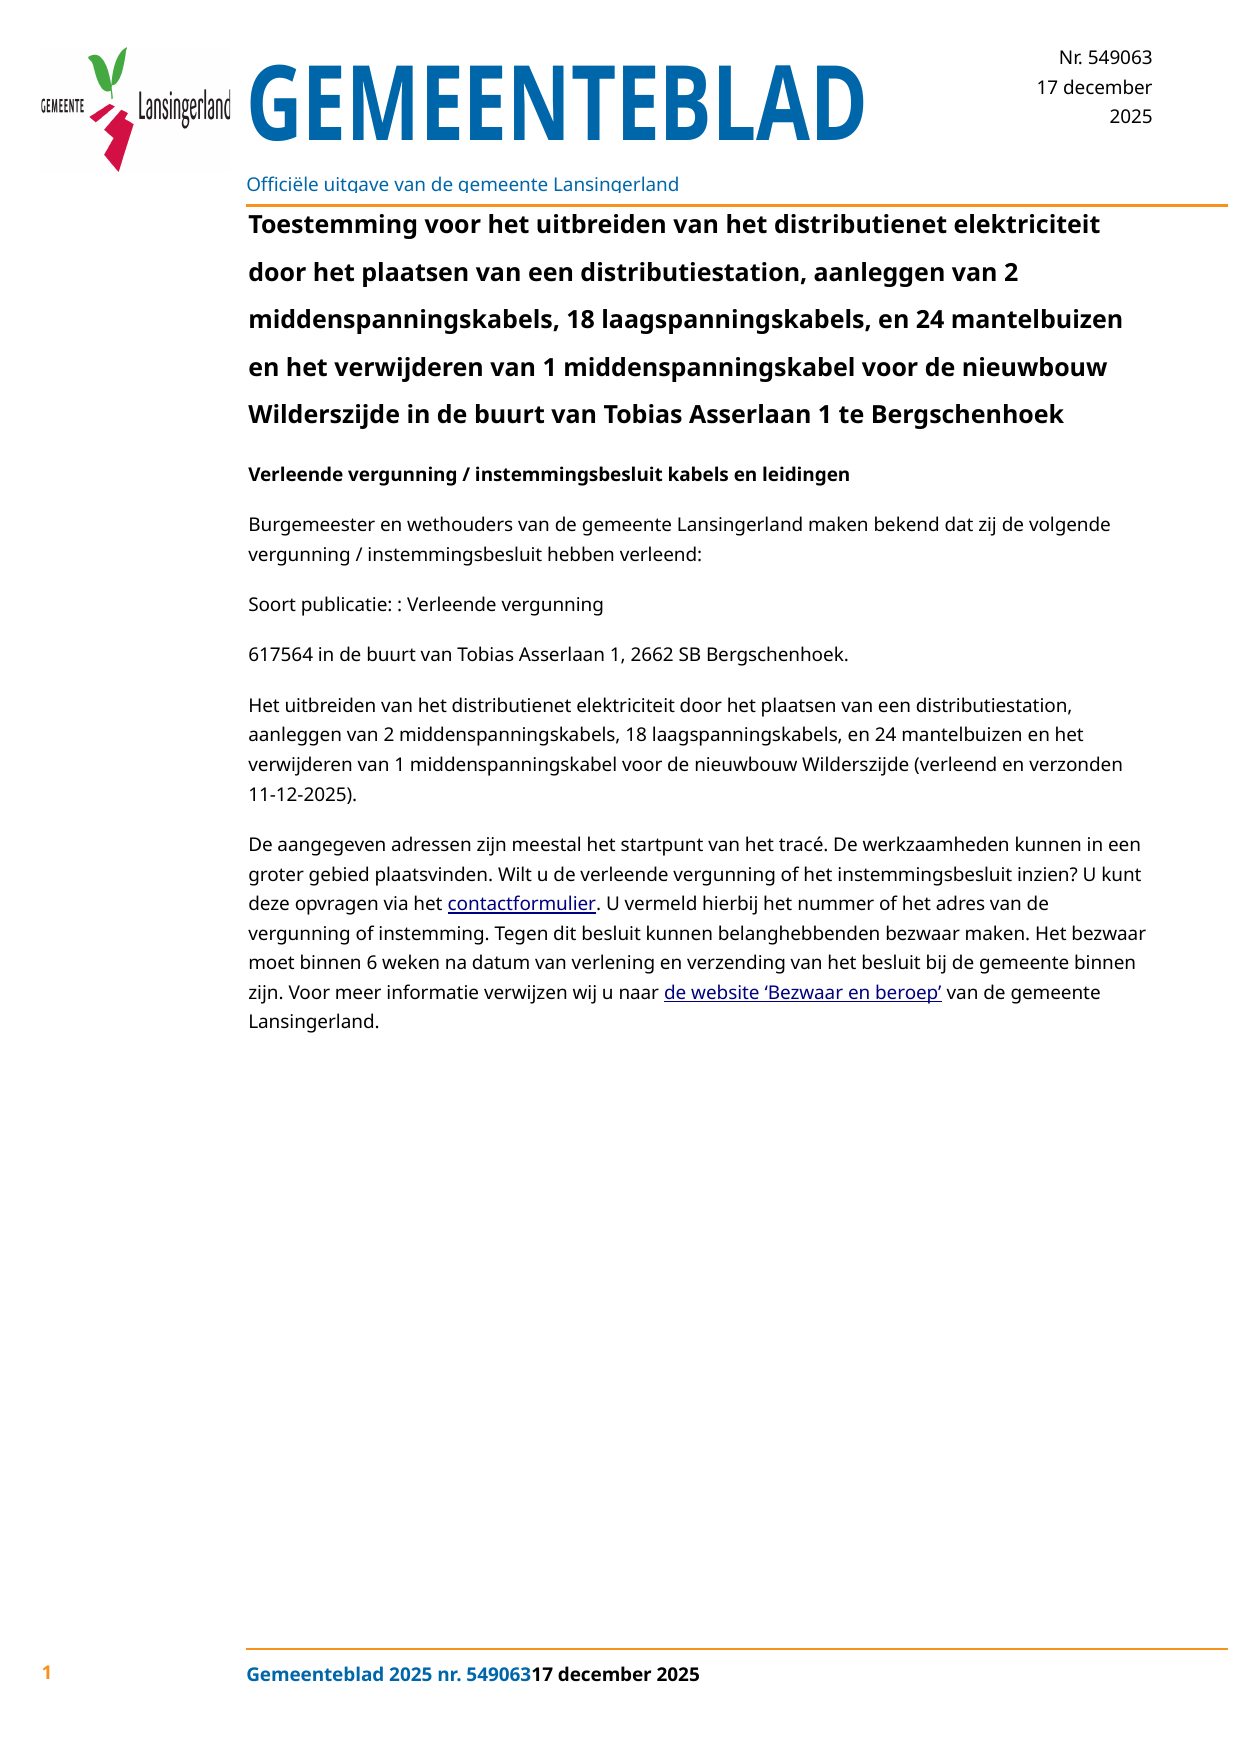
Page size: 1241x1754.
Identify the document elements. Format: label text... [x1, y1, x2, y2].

text De aangegeven adressen zijn meestal het startpunt van het tracé. De werkzaamheden kunnen in een groter gebied plaatsvinden. Wilt u de verleende vergunning of het instemmingsbesluit inzien? U kunt deze opvragen via het contactformulier. U vermeld hierbij het nummer of het adres van de vergunning of instemming. Tegen dit besluit kunnen belanghebbenden bezwaar maken. Het bezwaar moet binnen 6 weken na datum van verlening en verzending van het besluit bij de gemeente binnen zijn. Voor meer informatie verwijzen wij u naar de website ‘Bezwaar en beroep’ van de gemeente Lansingerland. [248, 831, 1152, 1034]
text Soort publicatie: : Verleende vergunning [248, 591, 1152, 617]
text Het uitbreiden van het distributienet elektriciteit door het plaatsen van een distributiestation, aanleggen van 2 middenspanningskabels, 18 laagspanningskabels, en 24 mantelbuizen en het verwijderen van 1 middenspanningskabel voor de nieuwbouw Wilderszijde (verleend en verzonden 11-12-2025). [248, 692, 1152, 806]
text Verleende vergunning / instemmingsbesluit kabels en leidingen [248, 461, 1152, 486]
text Burgemeester en wethouders van de gemeente Lansingerland maken bekend dat zij de volgende vergunning / instemmingsbesluit hebben verleend: [248, 511, 1152, 566]
picture [41, 47, 231, 172]
text Toestemming voor het uitbreiden van het distributienet elektriciteit door het plaatsen van een distributiestation, aanleggen van 2 middenspanningskabels, 18 laagspanningskabels, en 24 mantelbuizen en het verwijderen van 1 middenspanningskabel voor de nieuwbouw Wilderszijde in de buurt van Tobias Asserlaan 1 te Bergschenhoek [248, 207, 1152, 431]
text 617564 in de buurt van Tobias Asserlaan 1, 2662 SB Bergschenhoek. [248, 642, 1152, 667]
